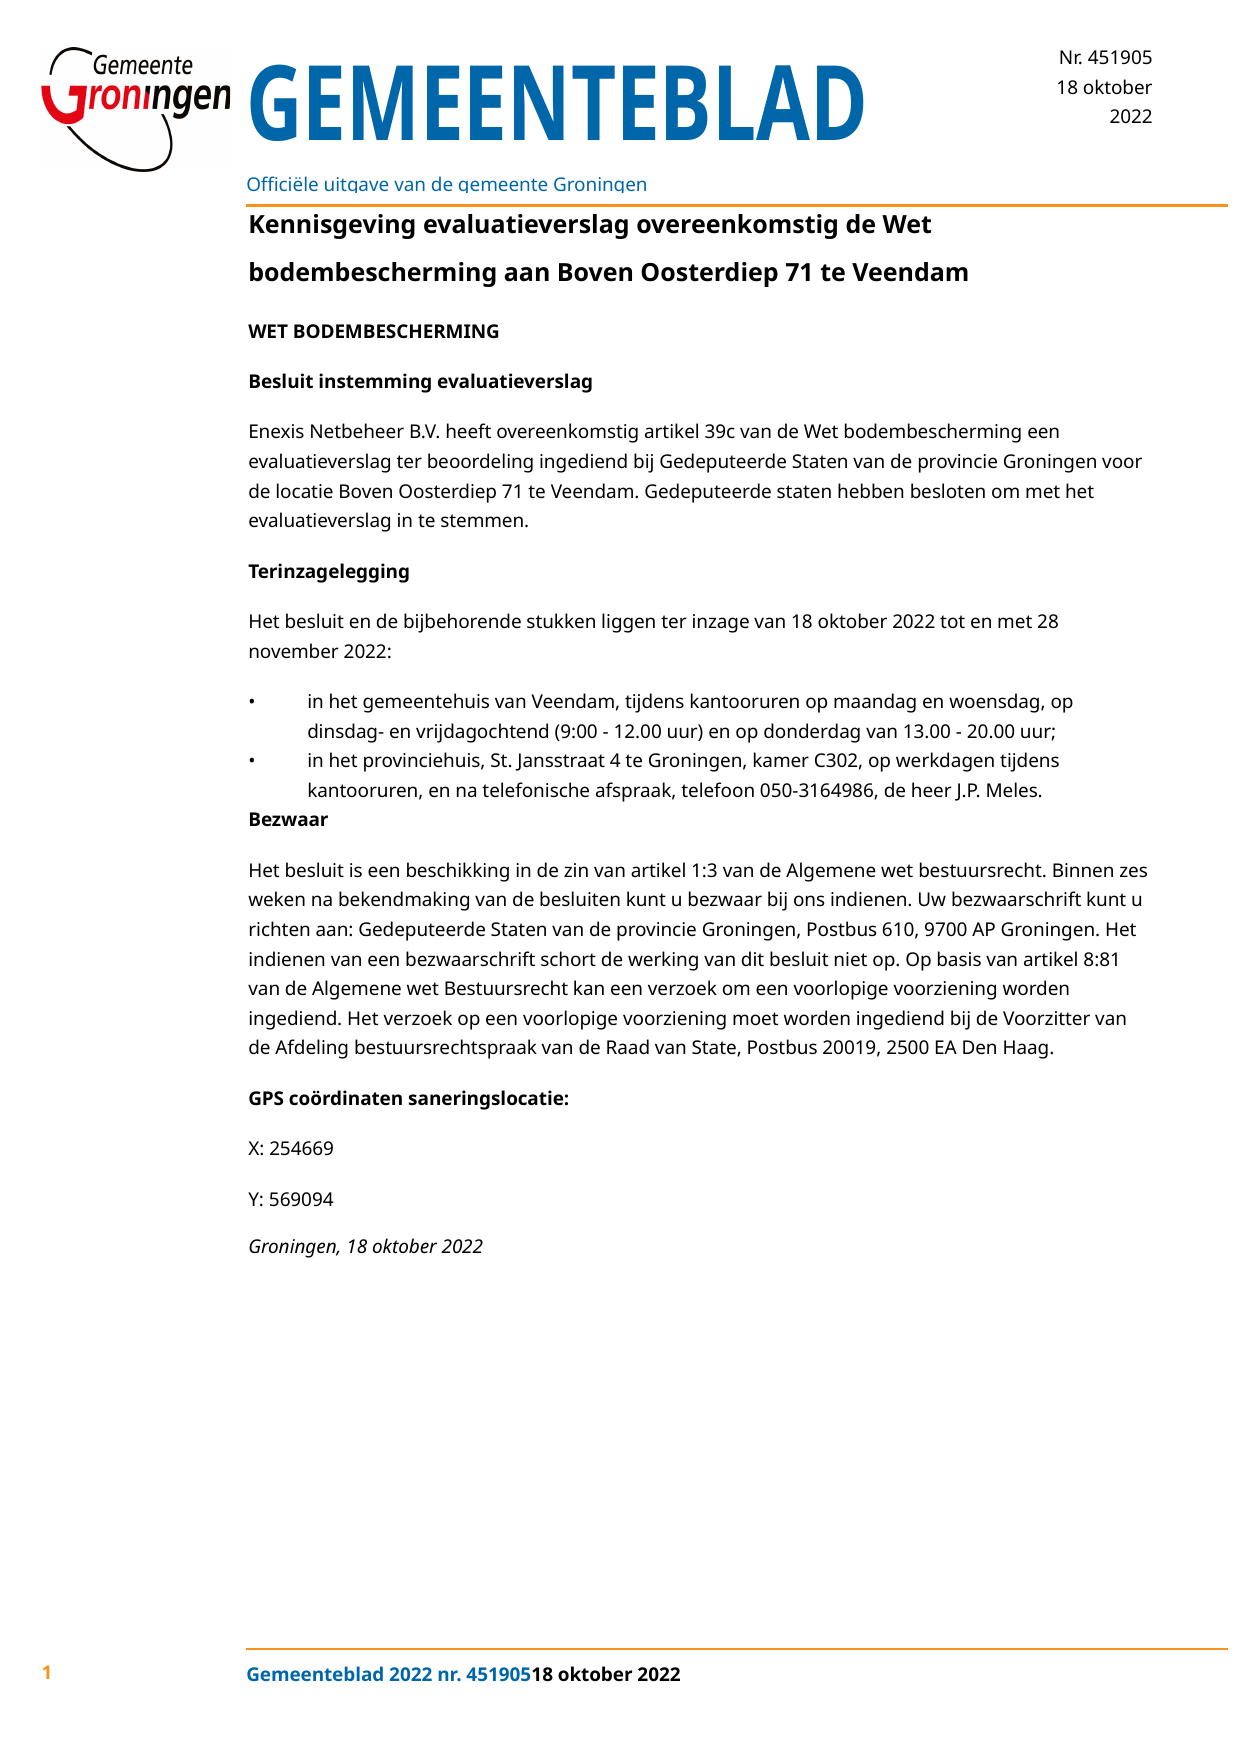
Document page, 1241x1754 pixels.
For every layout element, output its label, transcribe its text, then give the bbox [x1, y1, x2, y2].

list in het gemeentehuis van Veendam, tijdens kantooruren op maandag en woensdag, op dinsdag- en vrijdagochtend (9:00 - 12.00 uur) en op donderdag van 13.00 - 20.00 uur; [248, 688, 1152, 744]
text Het besluit en de bijbehorende stukken liggen ter inzage van 18 oktober 2022 tot en met 28 november 2022: [248, 608, 1152, 664]
text Besluit instemming evaluatieverslag [248, 368, 1152, 394]
text Terinzagelegging [248, 558, 1152, 584]
text Groningen, 18 oktober 2022 [248, 1234, 1152, 1259]
text WET BODEMBESCHERMING [248, 318, 1152, 344]
list in het provinciehuis, St. Jansstraat 4 te Groningen, kamer C302, op werkdagen tijdens kantooruren, en na telefonische afspraak, telefoon 050-3164986, de heer J.P. Meles. [248, 747, 1152, 803]
text Het besluit is een beschikking in de zin van artikel 1:3 van de Algemene wet bestuursrecht. Binnen zes weken na bekendmaking van de besluiten kunt u bezwaar bij ons indienen. Uw bezwaarschrift kunt u richten aan: Gedeputeerde Staten van de provincie Groningen, Postbus 610, 9700 AP Groningen. Het indienen van een bezwaarschrift schort de werking van dit besluit niet op. Op basis van artikel 8:81 van de Algemene wet Bestuursrecht kan een verzoek om een voorlopige voorziening worden ingediend. Het verzoek op een voorlopige voorziening moet worden ingediend bij de Voorzitter van de Afdeling bestuursrechtspraak van de Raad van State, Postbus 20019, 2500 EA Den Haag. [248, 857, 1152, 1060]
text X: 254669 [248, 1135, 1152, 1161]
text Bezwaar [248, 807, 1152, 832]
text GPS coördinaten saneringslocatie: [248, 1085, 1152, 1111]
picture [41, 47, 231, 172]
text Y: 569094 [248, 1186, 1152, 1212]
text Enexis Netbeheer B.V. heeft overeenkomstig artikel 39c van de Wet bodembescherming een evaluatieverslag ter beoordeling ingediend bij Gedeputeerde Staten van de provincie Groningen voor de locatie Boven Oosterdiep 71 te Veendam. Gedeputeerde staten hebben besloten om met het evaluatieverslag in te stemmen. [248, 419, 1152, 533]
text Kennisgeving evaluatieverslag overeenkomstig de Wet bodembescherming aan Boven Oosterdiep 71 te Veendam [248, 207, 1152, 288]
